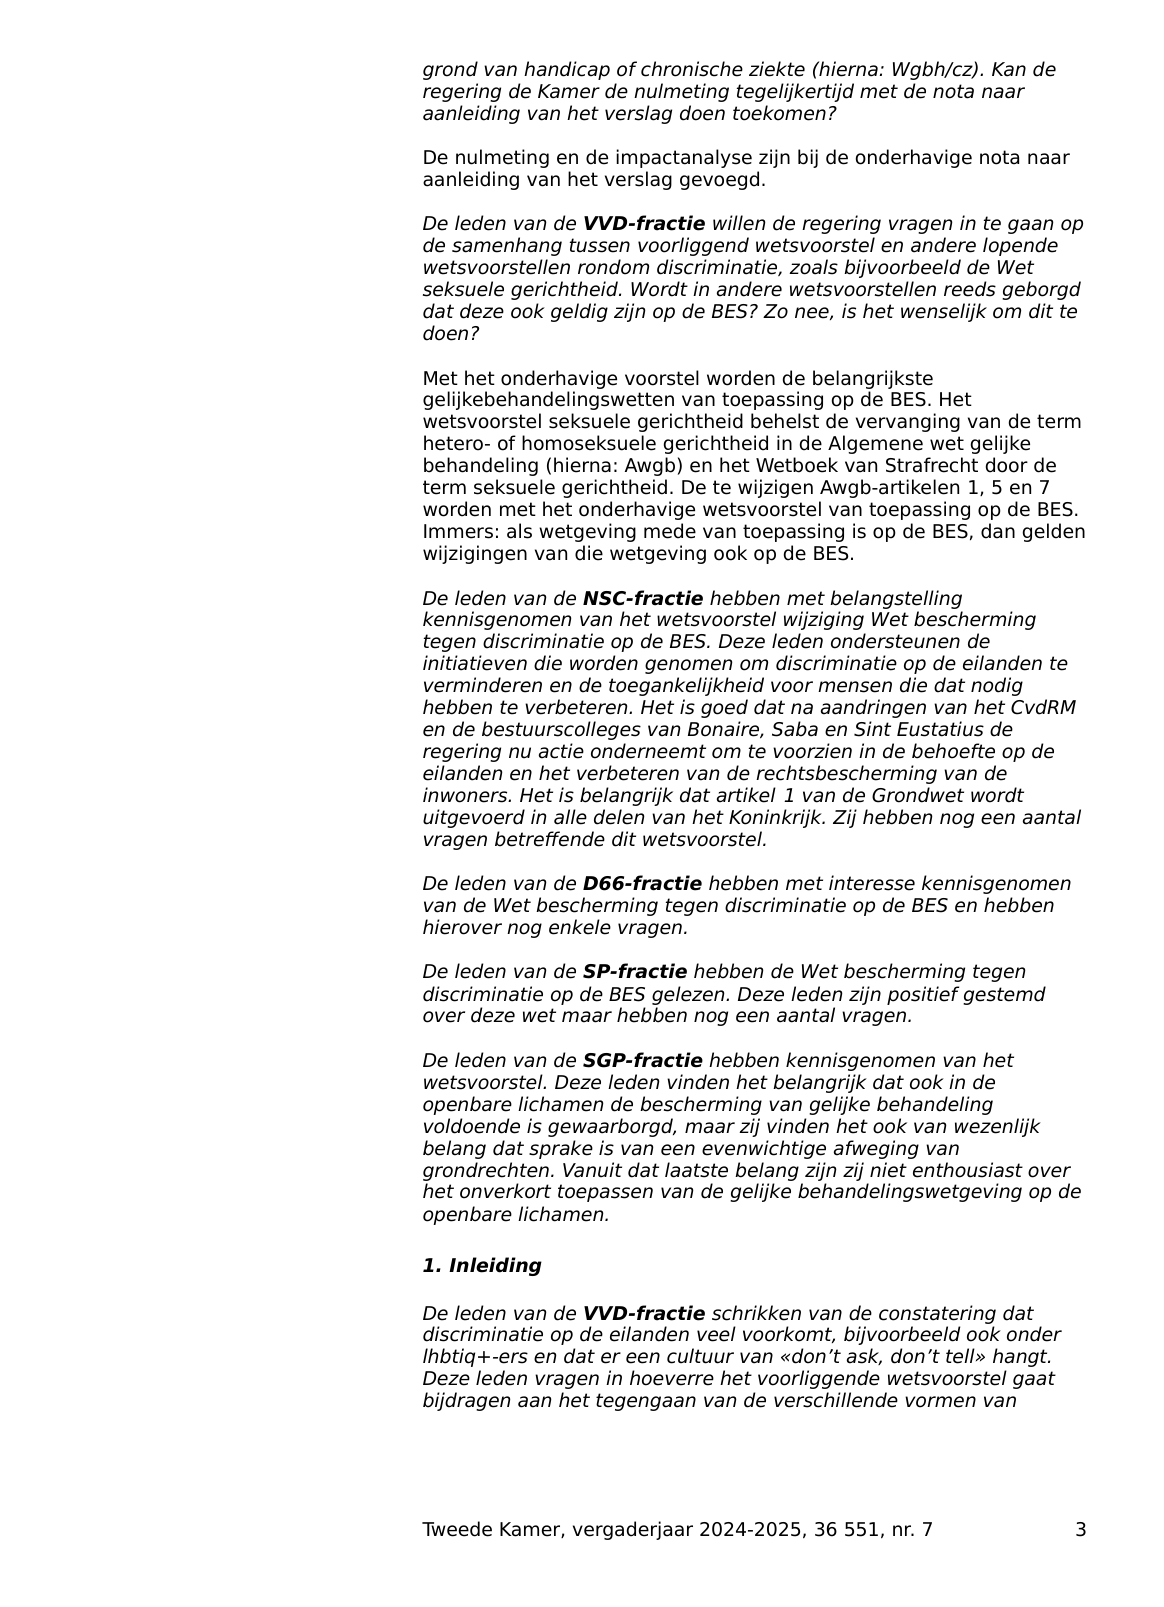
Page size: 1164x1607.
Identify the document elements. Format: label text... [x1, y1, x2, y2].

text De leden van de VVD-fractie schrikken van de constatering dat discriminatie op de eilanden veel voorkomt, bijvoorbeeld ook onder lhbtiq+-ers en dat er een cultuur van «don’t ask, don’t tell» hangt. Deze leden vragen in hoeverre het voorliggende wetsvoorstel gaat bijdragen aan het tegengaan van de verschillende vormen van [422, 1302, 1087, 1412]
text grond van handicap of chronische ziekte (hierna: Wgbh/cz). Kan de regering de Kamer de nulmeting tegelijkertijd met de nota naar aanleiding van het verslag doen toekomen? [422, 59, 1087, 125]
text De nulmeting en de impactanalyse zijn bij de onderhavige nota naar aanleiding van het verslag gevoegd. [422, 147, 1087, 191]
text De leden van de NSC-fractie hebben met belangstelling kennisgenomen van het wetsvoorstel wijziging Wet bescherming tegen discriminatie op de BES. Deze leden ondersteunen de initiatieven die worden genomen om discriminatie op de eilanden te verminderen en de toegankelijkheid voor mensen die dat nodig hebben te verbeteren. Het is goed dat na aandringen van het CvdRM en de bestuurscolleges van Bonaire, Saba en Sint Eustatius de regering nu actie onderneemt om te voorzien in de behoefte op de eilanden en het verbeteren van de rechtsbescherming van de inwoners. Het is belangrijk dat artikel 1 van de Grondwet wordt uitgevoerd in alle delen van het Koninkrijk. Zij hebben nog een aantal vragen betreffende dit wetsvoorstel. [422, 587, 1087, 851]
text Met het onderhavige voorstel worden de belangrijkste gelijkebehandelingswetten van toepassing op de BES. Het wetsvoorstel seksuele gerichtheid behelst de vervanging van de term hetero- of homoseksuele gerichtheid in de Algemene wet gelijke behandeling (hierna: Awgb) en het Wetboek van Strafrecht door de term seksuele gerichtheid. De te wijzigen Awgb-artikelen 1, 5 en 7 worden met het onderhavige wetsvoorstel van toepassing op de BES. Immers: als wetgeving mede van toepassing is op de BES, dan gelden wijzigingen van die wetgeving ook op de BES. [422, 367, 1087, 565]
text De leden van de D66-fractie hebben met interesse kennisgenomen van de Wet bescherming tegen discriminatie op de BES en hebben hierover nog enkele vragen. [422, 873, 1087, 939]
text De leden van de SGP-fractie hebben kennisgenomen van het wetsvoorstel. Deze leden vinden het belangrijk dat ook in de openbare lichamen de bescherming van gelijke behandeling voldoende is gewaarborgd, maar zij vinden het ook van wezenlijk belang dat sprake is van een evenwichtige afweging van grondrechten. Vanuit dat laatste belang zijn zij niet enthousiast over het onverkort toepassen van de gelijke behandelingswetgeving op de openbare lichamen. [422, 1049, 1087, 1225]
text De leden van de SP-fractie hebben de Wet bescherming tegen discriminatie op de BES gelezen. Deze leden zijn positief gestemd over deze wet maar hebben nog een aantal vragen. [422, 961, 1087, 1027]
subtitle 1. Inleiding [422, 1255, 1087, 1277]
text De leden van de VVD-fractie willen de regering vragen in te gaan op de samenhang tussen voorliggend wetsvoorstel en andere lopende wetsvoorstellen rondom discriminatie, zoals bijvoorbeeld de Wet seksuele gerichtheid. Wordt in andere wetsvoorstellen reeds geborgd dat deze ook geldig zijn op de BES? Zo nee, is het wenselijk om dit te doen? [422, 213, 1087, 345]
